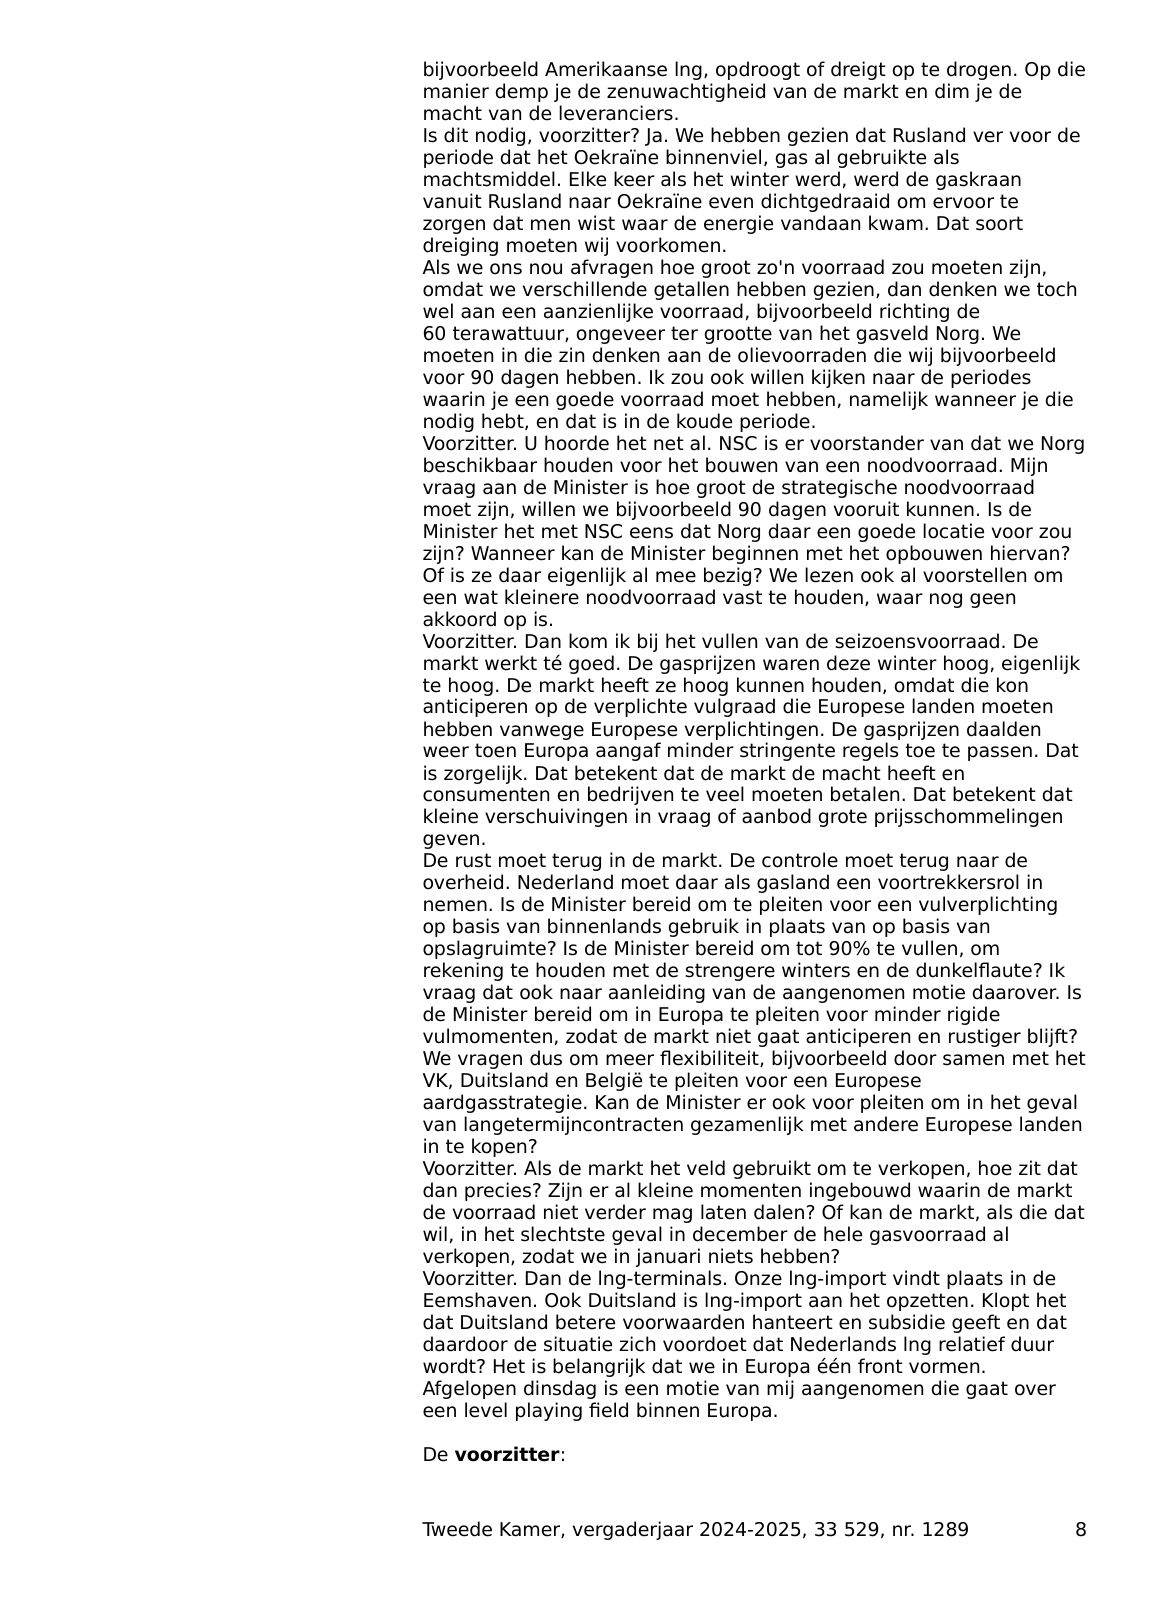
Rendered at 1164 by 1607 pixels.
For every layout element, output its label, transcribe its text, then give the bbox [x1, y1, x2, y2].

text Als we ons nou afvragen hoe groot zo'n voorraad zou moeten zijn, omdat we verschillende getallen hebben gezien, dan denken we toch wel aan een aanzienlijke voorraad, bijvoorbeeld richting de 60 terawattuur, ongeveer ter grootte van het gasveld Norg. We moeten in die zin denken aan de olievoorraden die wij bijvoorbeeld voor 90 dagen hebben. Ik zou ook willen kijken naar de periodes waarin je een goede voorraad moet hebben, namelijk wanneer je die nodig hebt, en dat is in de koude periode. [422, 257, 1087, 433]
text Voorzitter. Dan kom ik bij het vullen van de seizoensvoorraad. De markt werkt té goed. De gasprijzen waren deze winter hoog, eigenlijk te hoog. De markt heeft ze hoog kunnen houden, omdat die kon anticiperen op de verplichte vulgraad die Europese landen moeten hebben vanwege Europese verplichtingen. De gasprijzen daalden weer toen Europa aangaf minder stringente regels toe te passen. Dat is zorgelijk. Dat betekent dat de markt de macht heeft en consumenten en bedrijven te veel moeten betalen. Dat betekent dat kleine verschuivingen in vraag of aanbod grote prijsschommelingen geven. [422, 631, 1087, 850]
text bijvoorbeeld Amerikaanse lng, opdroogt of dreigt op te drogen. Op die manier demp je de zenuwachtigheid van de markt en dim je de macht van de leveranciers. [422, 59, 1087, 125]
text Voorzitter. Dan de lng-terminals. Onze lng-import vindt plaats in de Eemshaven. Ook Duitsland is lng-import aan het opzetten. Klopt het dat Duitsland betere voorwaarden hanteert en subsidie geeft en dat daardoor de situatie zich voordoet dat Nederlands lng relatief duur wordt? Het is belangrijk dat we in Europa één front vormen. Afgelopen dinsdag is een motie van mij aangenomen die gaat over een level playing field binnen Europa. [422, 1268, 1087, 1422]
text Voorzitter. Als de markt het veld gebruikt om te verkopen, hoe zit dat dan precies? Zijn er al kleine momenten ingebouwd waarin de markt de voorraad niet verder mag laten dalen? Of kan de markt, als die dat wil, in het slechtste geval in december de hele gasvoorraad al verkopen, zodat we in januari niets hebben? [422, 1158, 1087, 1268]
text De voorzitter: [422, 1444, 1087, 1466]
text Is dit nodig, voorzitter? Ja. We hebben gezien dat Rusland ver voor de periode dat het Oekraïne binnenviel, gas al gebruikte als machtsmiddel. Elke keer als het winter werd, werd de gaskraan vanuit Rusland naar Oekraïne even dichtgedraaid om ervoor te zorgen dat men wist waar de energie vandaan kwam. Dat soort dreiging moeten wij voorkomen. [422, 125, 1087, 257]
text De rust moet terug in de markt. De controle moet terug naar de overheid. Nederland moet daar als gasland een voortrekkersrol in nemen. Is de Minister bereid om te pleiten voor een vulverplichting op basis van binnenlands gebruik in plaats van op basis van opslagruimte? Is de Minister bereid om tot 90% te vullen, om rekening te houden met de strengere winters en de dunkelflaute? Ik vraag dat ook naar aanleiding van de aangenomen motie daarover. Is de Minister bereid om in Europa te pleiten voor minder rigide vulmomenten, zodat de markt niet gaat anticiperen en rustiger blijft? We vragen dus om meer flexibiliteit, bijvoorbeeld door samen met het VK, Duitsland en België te pleiten voor een Europese aardgasstrategie. Kan de Minister er ook voor pleiten om in het geval van langetermijncontracten gezamenlijk met andere Europese landen in te kopen? [422, 850, 1087, 1158]
text Voorzitter. U hoorde het net al. NSC is er voorstander van dat we Norg beschikbaar houden voor het bouwen van een noodvoorraad. Mijn vraag aan de Minister is hoe groot de strategische noodvoorraad moet zijn, willen we bijvoorbeeld 90 dagen vooruit kunnen. Is de Minister het met NSC eens dat Norg daar een goede locatie voor zou zijn? Wanneer kan de Minister beginnen met het opbouwen hiervan? Of is ze daar eigenlijk al mee bezig? We lezen ook al voorstellen om een wat kleinere noodvoorraad vast te houden, waar nog geen akkoord op is. [422, 433, 1087, 631]
